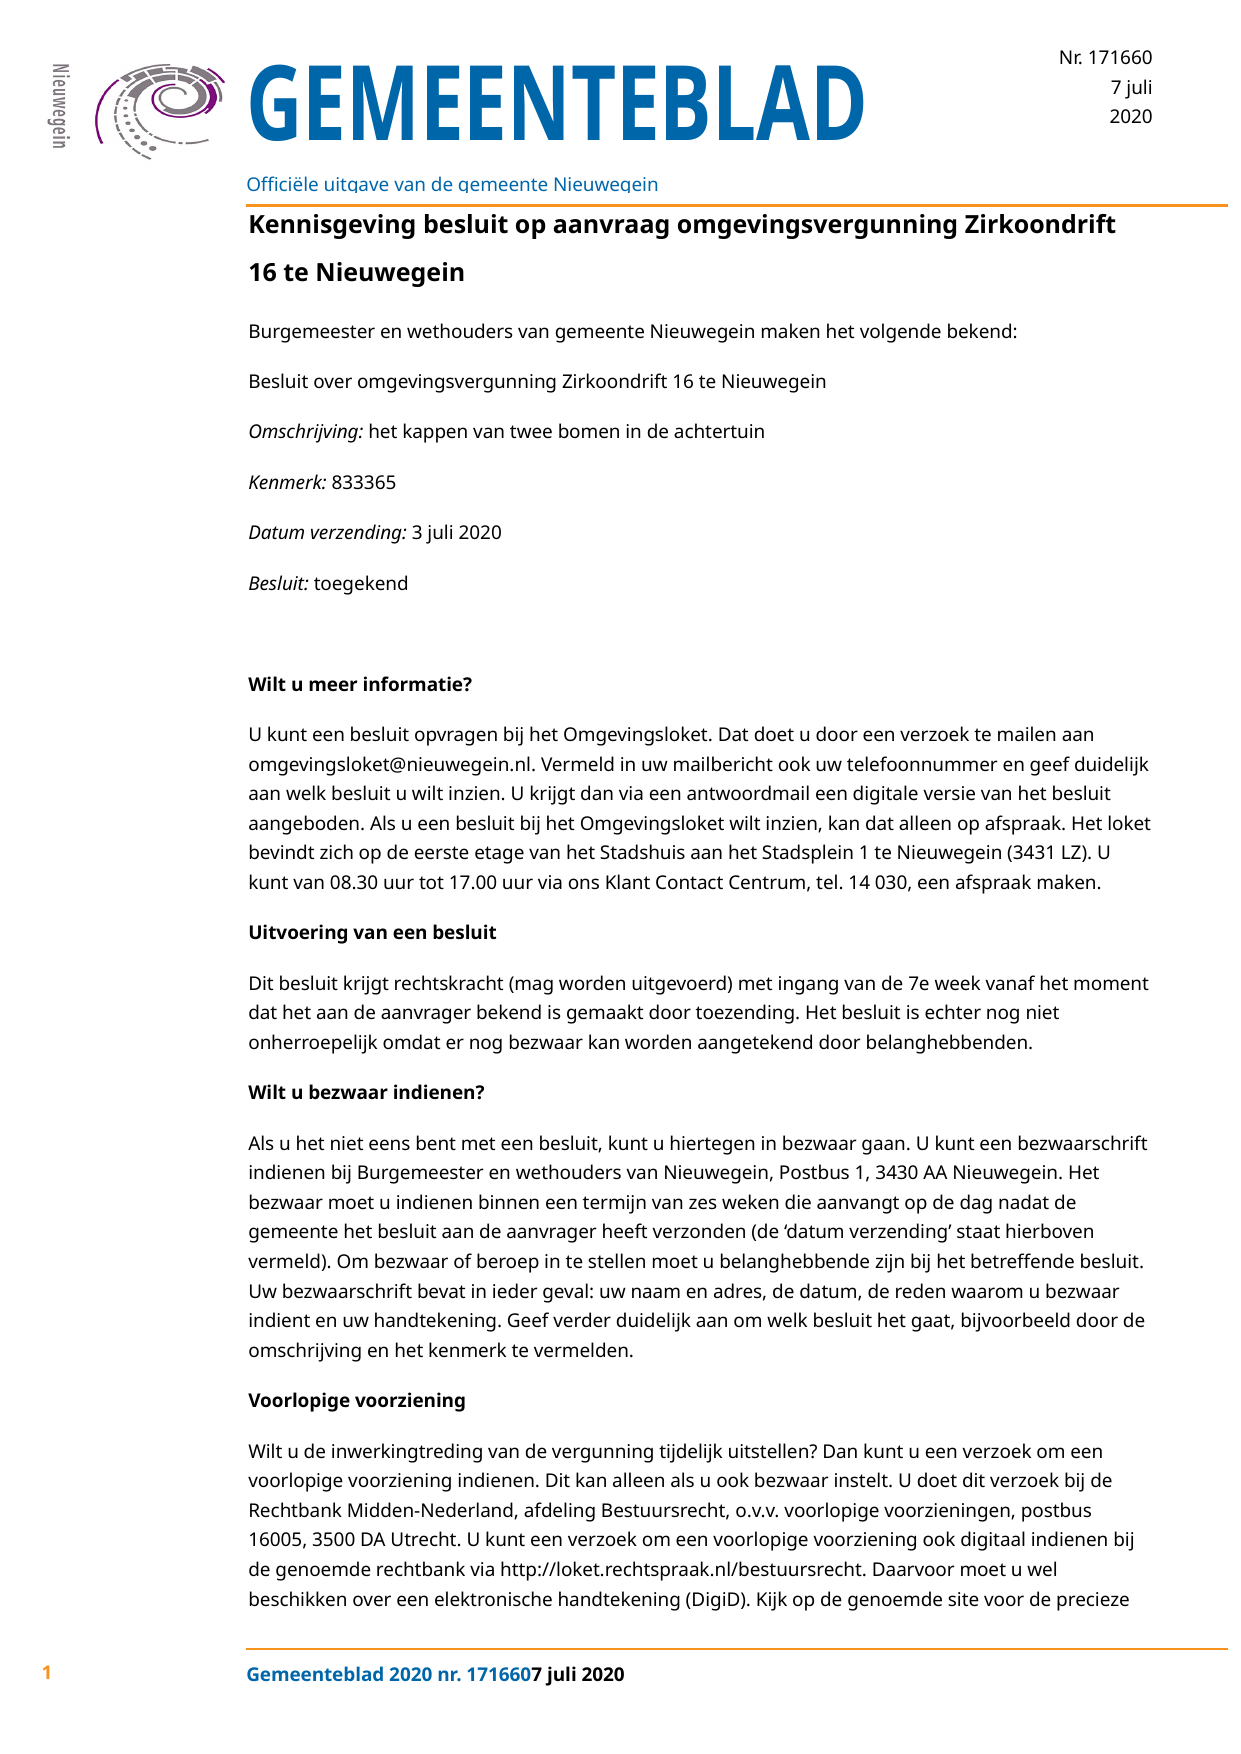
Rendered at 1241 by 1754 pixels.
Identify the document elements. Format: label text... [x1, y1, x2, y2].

text Kennisgeving besluit op aanvraag omgevingsvergunning Zirkoondrift 16 te Nieuwegein [248, 207, 1152, 288]
text Uitvoering van een besluit [248, 919, 1152, 945]
text Besluit: toegekend [248, 570, 1152, 596]
text Datum verzending: 3 juli 2020 [248, 519, 1152, 545]
text Dit besluit krijgt rechtskracht (mag worden uitgevoerd) met ingang van de 7e week vanaf het moment dat het aan de aanvrager bekend is gemaakt door toezending. Het besluit is echter nog niet onherroepelijk omdat er nog bezwaar kan worden aangetekend door belanghebbenden. [248, 970, 1152, 1055]
text Wilt u meer informatie? [248, 671, 1152, 697]
text Omschrijving: het kappen van twee bomen in de achtertuin [248, 419, 1152, 444]
text Burgemeester en wethouders van gemeente Nieuwegein maken het volgende bekend: [248, 318, 1152, 344]
text Kenmerk: 833365 [248, 469, 1152, 495]
text Besluit over omgevingsvergunning Zirkoondrift 16 te Nieuwegein [248, 368, 1152, 394]
picture [41, 47, 231, 172]
text Wilt u de inwerkingtreding van de vergunning tijdelijk uitstellen? Dan kunt u een verzoek om een voorlopige voorziening indienen. Dit kan alleen als u ook bezwaar instelt. U doet dit verzoek bij de Rechtbank Midden-Nederland, afdeling Bestuursrecht, o.v.v. voorlopige voorzieningen, postbus 16005, 3500 DA Utrecht. U kunt een verzoek om een voorlopige voorziening ook digitaal indienen bij de genoemde rechtbank via http://loket.rechtspraak.nl/bestuursrecht. Daarvoor moet u wel beschikken over een elektronische handtekening (DigiD). Kijk op de genoemde site voor de precieze [248, 1438, 1152, 1612]
text U kunt een besluit opvragen bij het Omgevingsloket. Dat doet u door een verzoek te mailen aan omgevingsloket@nieuwegein.nl. Vermeld in uw mailbericht ook uw telefoonnummer en geef duidelijk aan welk besluit u wilt inzien. U krijgt dan via een antwoordmail een digitale versie van het besluit aangeboden. Als u een besluit bij het Omgevingsloket wilt inzien, kan dat alleen op afspraak. Het loket bevindt zich op de eerste etage van het Stadshuis aan het Stadsplein 1 te Nieuwegein (3431 LZ). U kunt van 08.30 uur tot 17.00 uur via ons Klant Contact Centrum, tel. 14 030, een afspraak maken. [248, 721, 1152, 895]
text Wilt u bezwaar indienen? [248, 1079, 1152, 1105]
text Voorlopige voorziening [248, 1387, 1152, 1413]
text Als u het niet eens bent met een besluit, kunt u hiertegen in bezwaar gaan. U kunt een bezwaarschrift indienen bij Burgemeester en wethouders van Nieuwegein, Postbus 1, 3430 AA Nieuwegein. Het bezwaar moet u indienen binnen een termijn van zes weken die aanvangt op de dag nadat de gemeente het besluit aan de aanvrager heeft verzonden (de ‘datum verzending’ staat hierboven vermeld). Om bezwaar of beroep in te stellen moet u belanghebbende zijn bij het betreffende besluit. Uw bezwaarschrift bevat in ieder geval: uw naam en adres, de datum, de reden waarom u bezwaar indient en uw handtekening. Geef verder duidelijk aan om welk besluit het gaat, bijvoorbeeld door de omschrijving en het kenmerk te vermelden. [248, 1130, 1152, 1363]
